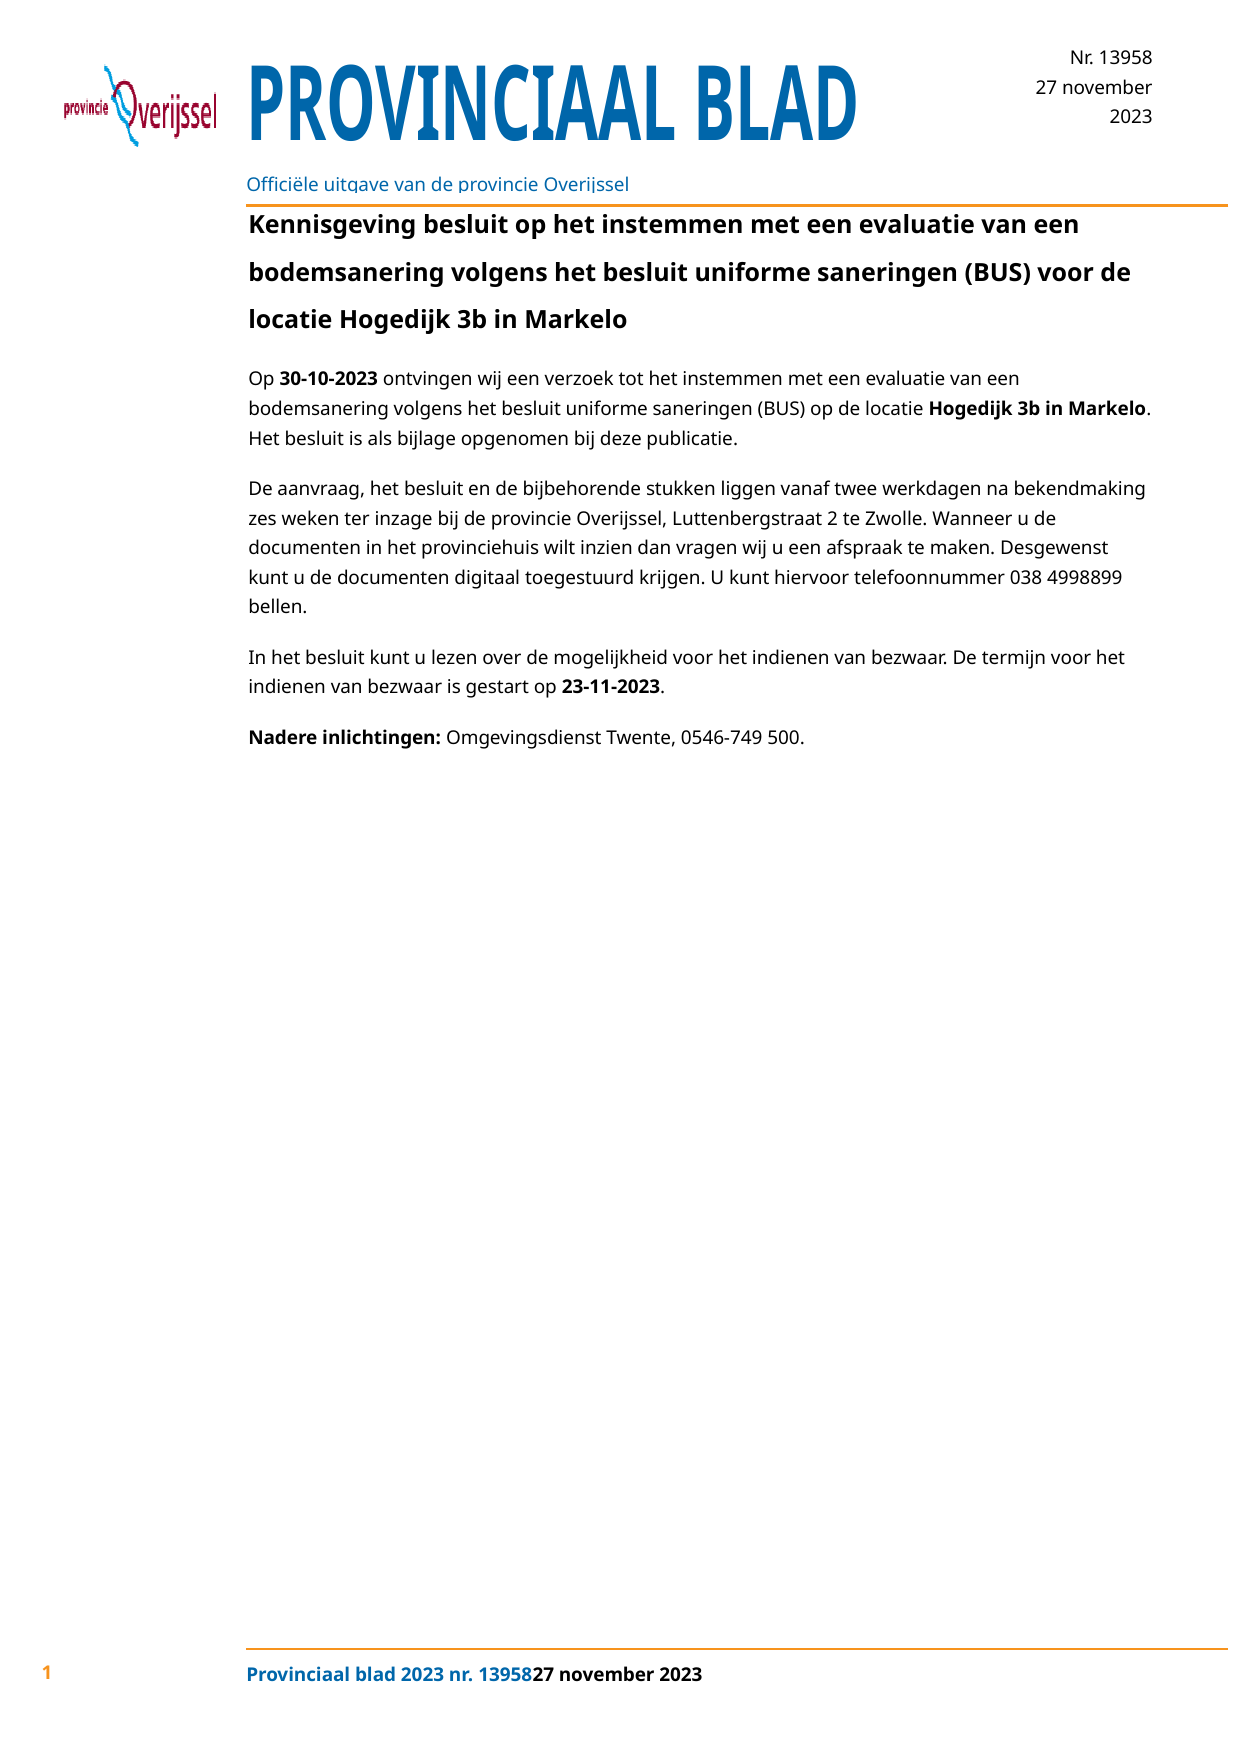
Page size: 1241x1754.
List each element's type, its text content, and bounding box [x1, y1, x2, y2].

text Nadere inlichtingen: Omgevingsdienst Twente, 0546-749 500. [248, 724, 1152, 749]
text Op 30-10-2023 ontvingen wij een verzoek tot het instemmen met een evaluatie van een bodemsanering volgens het besluit uniforme saneringen (BUS) op de locatie Hogedijk 3b in Markelo. Het besluit is als bijlage opgenomen bij deze publicatie. [248, 366, 1152, 450]
picture [41, 47, 231, 172]
text In het besluit kunt u lezen over de mogelijkheid voor het indienen van bezwaar. De termijn voor het indienen van bezwaar is gestart op 23-11-2023. [248, 644, 1152, 699]
text Kennisgeving besluit op het instemmen met een evaluatie van een bodemsanering volgens het besluit uniforme saneringen (BUS) voor de locatie Hogedijk 3b in Markelo [248, 207, 1152, 336]
text De aanvraag, het besluit en de bijbehorende stukken liggen vanaf twee werkdagen na bekendmaking zes weken ter inzage bij de provincie Overijssel, Luttenbergstraat 2 te Zwolle. Wanneer u de documenten in het provinciehuis wilt inzien dan vragen wij u een afspraak te maken. Desgewenst kunt u de documenten digitaal toegestuurd krijgen. U kunt hiervoor telefoonnummer 038 4998899 bellen. [248, 475, 1152, 619]
